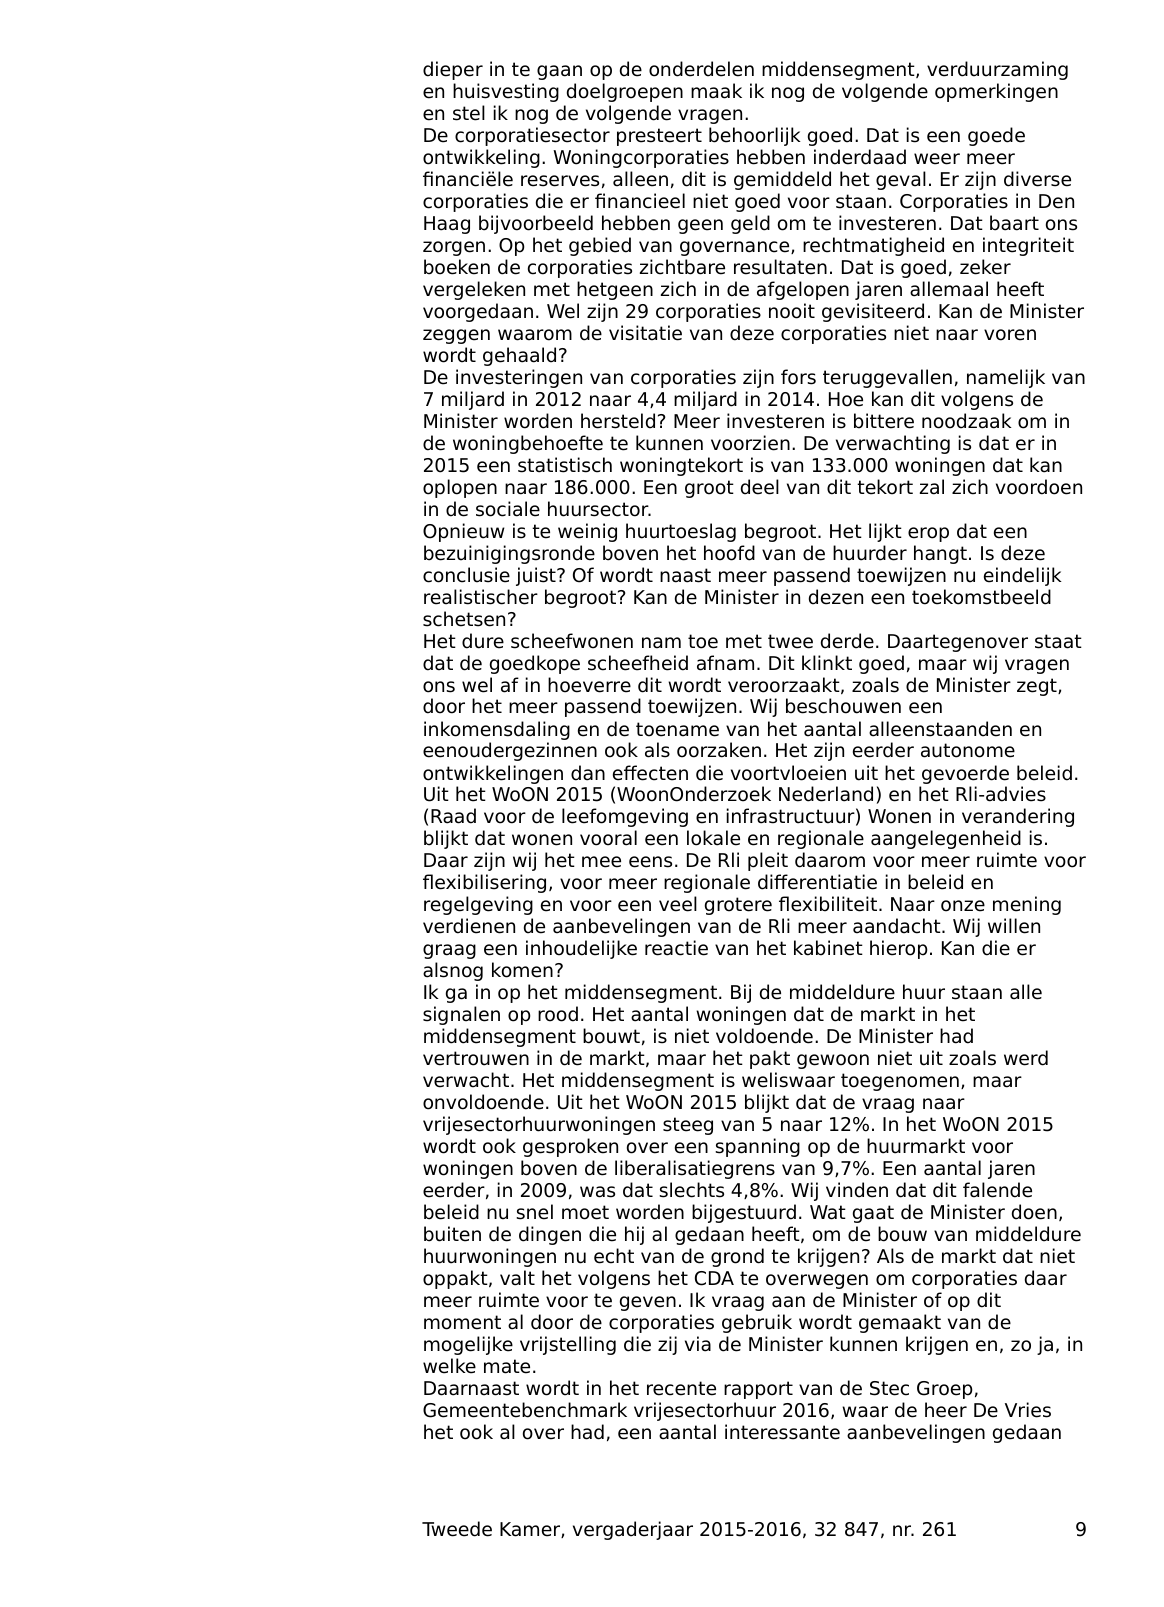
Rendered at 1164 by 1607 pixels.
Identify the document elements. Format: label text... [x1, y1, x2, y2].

text Uit het WoON 2015 (WoonOnderzoek Nederland) en het Rli-advies (Raad voor de leefomgeving en infrastructuur) Wonen in verandering blijkt dat wonen vooral een lokale en regionale aangelegenheid is. Daar zijn wij het mee eens. De Rli pleit daarom voor meer ruimte voor flexibilisering, voor meer regionale differentiatie in beleid en regelgeving en voor een veel grotere flexibiliteit. Naar onze mening verdienen de aanbevelingen van de Rli meer aandacht. Wij willen graag een inhoudelijke reactie van het kabinet hierop. Kan die er alsnog komen? [422, 784, 1087, 982]
text Ik ga in op het middensegment. Bij de middeldure huur staan alle signalen op rood. Het aantal woningen dat de markt in het middensegment bouwt, is niet voldoende. De Minister had vertrouwen in de markt, maar het pakt gewoon niet uit zoals werd verwacht. Het middensegment is weliswaar toegenomen, maar onvoldoende. Uit het WoON 2015 blijkt dat de vraag naar vrijesectorhuurwoningen steeg van 5 naar 12%. In het WoON 2015 wordt ook gesproken over een spanning op de huurmarkt voor woningen boven de liberalisatiegrens van 9,7%. Een aantal jaren eerder, in 2009, was dat slechts 4,8%. Wij vinden dat dit falende beleid nu snel moet worden bijgestuurd. Wat gaat de Minister doen, buiten de dingen die hij al gedaan heeft, om de bouw van middeldure huurwoningen nu echt van de grond te krijgen? Als de markt dat niet oppakt, valt het volgens het CDA te overwegen om corporaties daar meer ruimte voor te geven. Ik vraag aan de Minister of op dit moment al door de corporaties gebruik wordt gemaakt van de mogelijke vrijstelling die zij via de Minister kunnen krijgen en, zo ja, in welke mate. [422, 982, 1087, 1378]
text De corporatiesector presteert behoorlijk goed. Dat is een goede ontwikkeling. Woningcorporaties hebben inderdaad weer meer financiële reserves, alleen, dit is gemiddeld het geval. Er zijn diverse corporaties die er financieel niet goed voor staan. Corporaties in Den Haag bijvoorbeeld hebben geen geld om te investeren. Dat baart ons zorgen. Op het gebied van governance, rechtmatigheid en integriteit boeken de corporaties zichtbare resultaten. Dat is goed, zeker vergeleken met hetgeen zich in de afgelopen jaren allemaal heeft voorgedaan. Wel zijn 29 corporaties nooit gevisiteerd. Kan de Minister zeggen waarom de visitatie van deze corporaties niet naar voren wordt gehaald? [422, 125, 1087, 367]
text De investeringen van corporaties zijn fors teruggevallen, namelijk van 7 miljard in 2012 naar 4,4 miljard in 2014. Hoe kan dit volgens de Minister worden hersteld? Meer investeren is bittere noodzaak om in de woningbehoefte te kunnen voorzien. De verwachting is dat er in 2015 een statistisch woningtekort is van 133.000 woningen dat kan oplopen naar 186.000. Een groot deel van dit tekort zal zich voordoen in de sociale huursector. [422, 367, 1087, 521]
text Het dure scheefwonen nam toe met twee derde. Daartegenover staat dat de goedkope scheefheid afnam. Dit klinkt goed, maar wij vragen ons wel af in hoeverre dit wordt veroorzaakt, zoals de Minister zegt, door het meer passend toewijzen. Wij beschouwen een inkomensdaling en de toename van het aantal alleenstaanden en eenoudergezinnen ook als oorzaken. Het zijn eerder autonome ontwikkelingen dan effecten die voortvloeien uit het gevoerde beleid. [422, 631, 1087, 784]
text dieper in te gaan op de onderdelen middensegment, verduurzaming en huisvesting doelgroepen maak ik nog de volgende opmerkingen en stel ik nog de volgende vragen. [422, 59, 1087, 125]
text Daarnaast wordt in het recente rapport van de Stec Groep, Gemeentebenchmark vrijesectorhuur 2016, waar de heer De Vries het ook al over had, een aantal interessante aanbevelingen gedaan [422, 1378, 1087, 1444]
text Opnieuw is te weinig huurtoeslag begroot. Het lijkt erop dat een bezuinigingsronde boven het hoofd van de huurder hangt. Is deze conclusie juist? Of wordt naast meer passend toewijzen nu eindelijk realistischer begroot? Kan de Minister in dezen een toekomstbeeld schetsen? [422, 521, 1087, 631]
